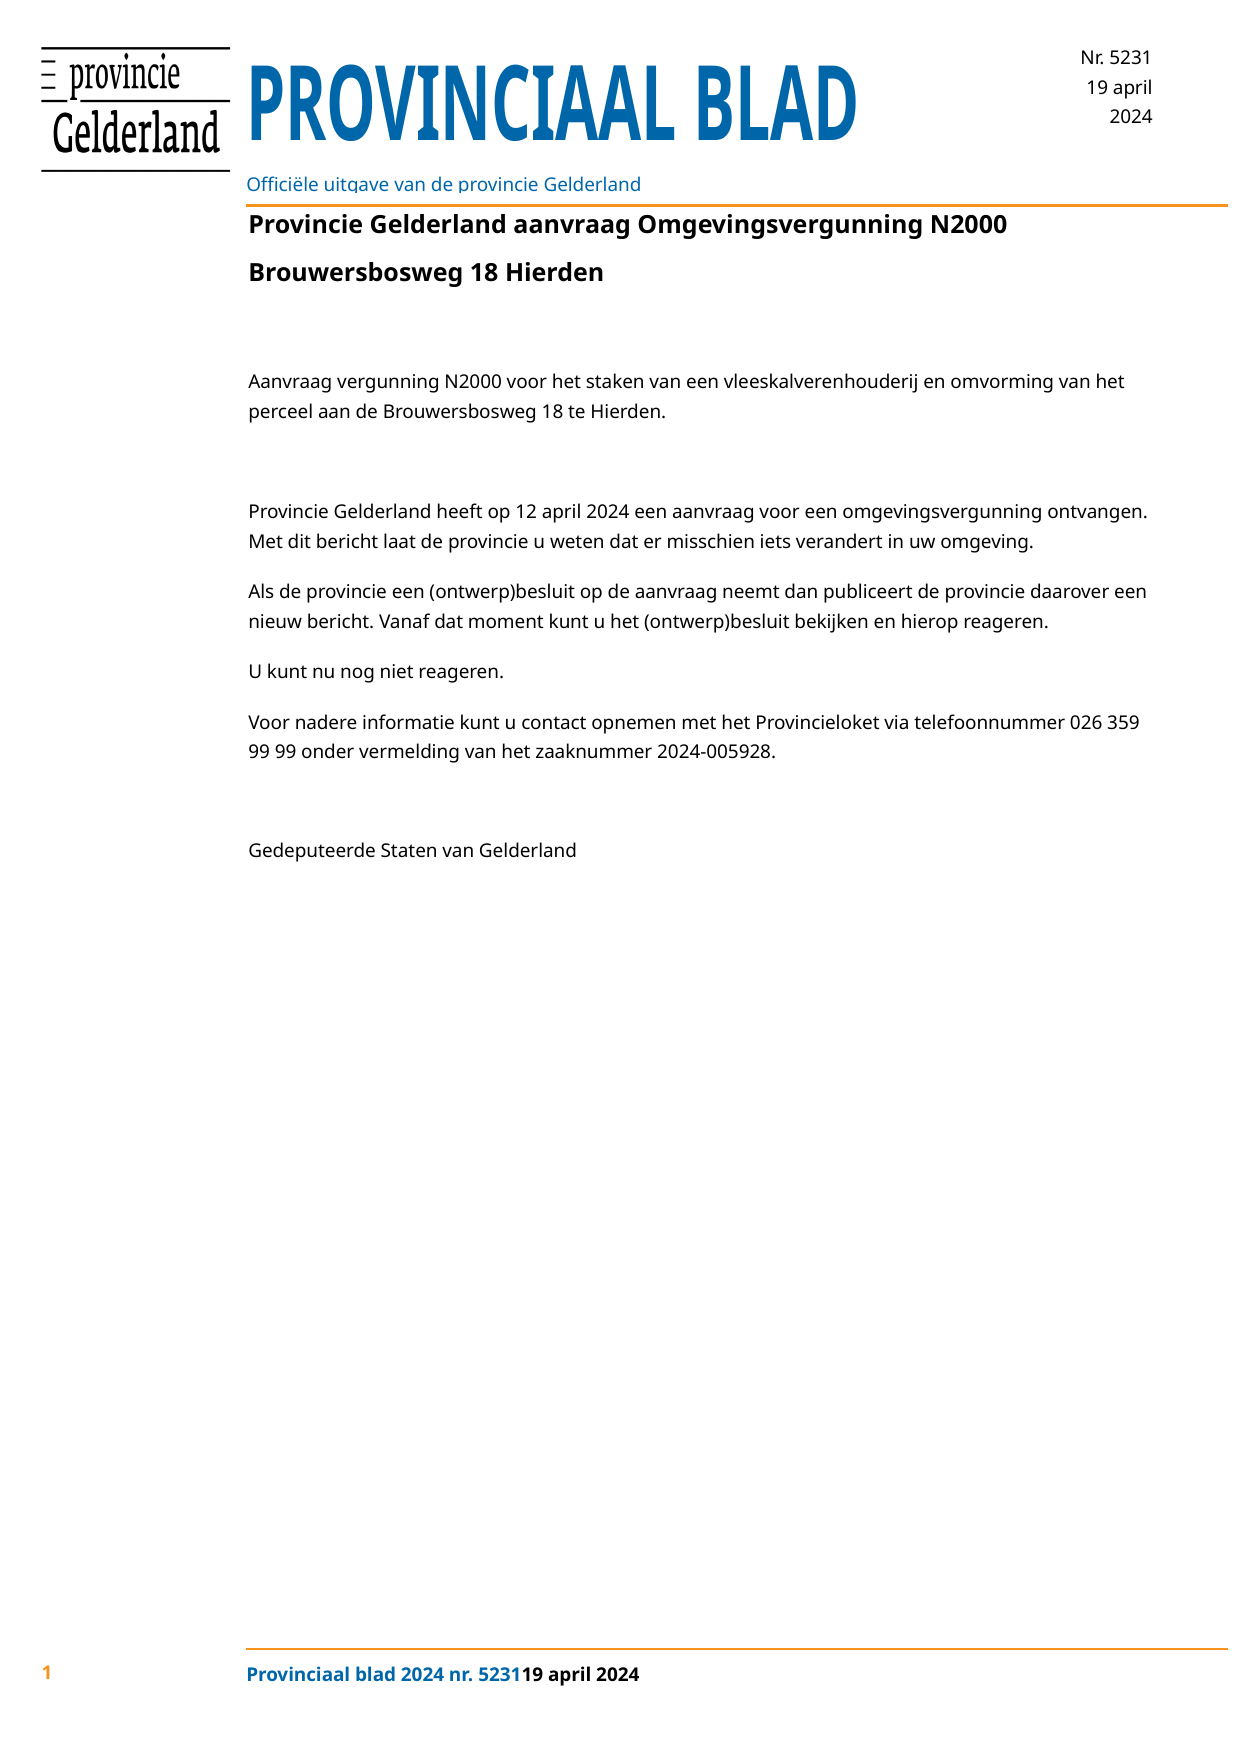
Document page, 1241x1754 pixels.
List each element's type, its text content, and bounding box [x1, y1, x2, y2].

text U kunt nu nog niet reageren. [248, 659, 1152, 684]
text Aanvraag vergunning N2000 voor het staken van een vleeskalverenhouderij en omvorming van het perceel aan de Brouwersbosweg 18 te Hierden. [248, 368, 1152, 424]
text Voor nadere informatie kunt u contact opnemen met het Provincieloket via telefoonnummer 026 359 99 99 onder vermelding van het zaaknummer 2024-005928. [248, 709, 1152, 764]
text Provincie Gelderland aanvraag Omgevingsvergunning N2000 Brouwersbosweg 18 Hierden [248, 207, 1152, 288]
text Als de provincie een (ontwerp)besluit op de aanvraag neemt dan publiceert de provincie daarover een nieuw bericht. Vanaf dat moment kunt u het (ontwerp)besluit bekijken en hierop reageren. [248, 579, 1152, 634]
text Provincie Gelderland heeft op 12 april 2024 een aanvraag voor een omgevingsvergunning ontvangen. Met dit bericht laat de provincie u weten dat er misschien iets verandert in uw omgeving. [248, 499, 1152, 554]
picture [41, 47, 231, 172]
text Gedeputeerde Staten van Gelderland [248, 837, 1152, 863]
